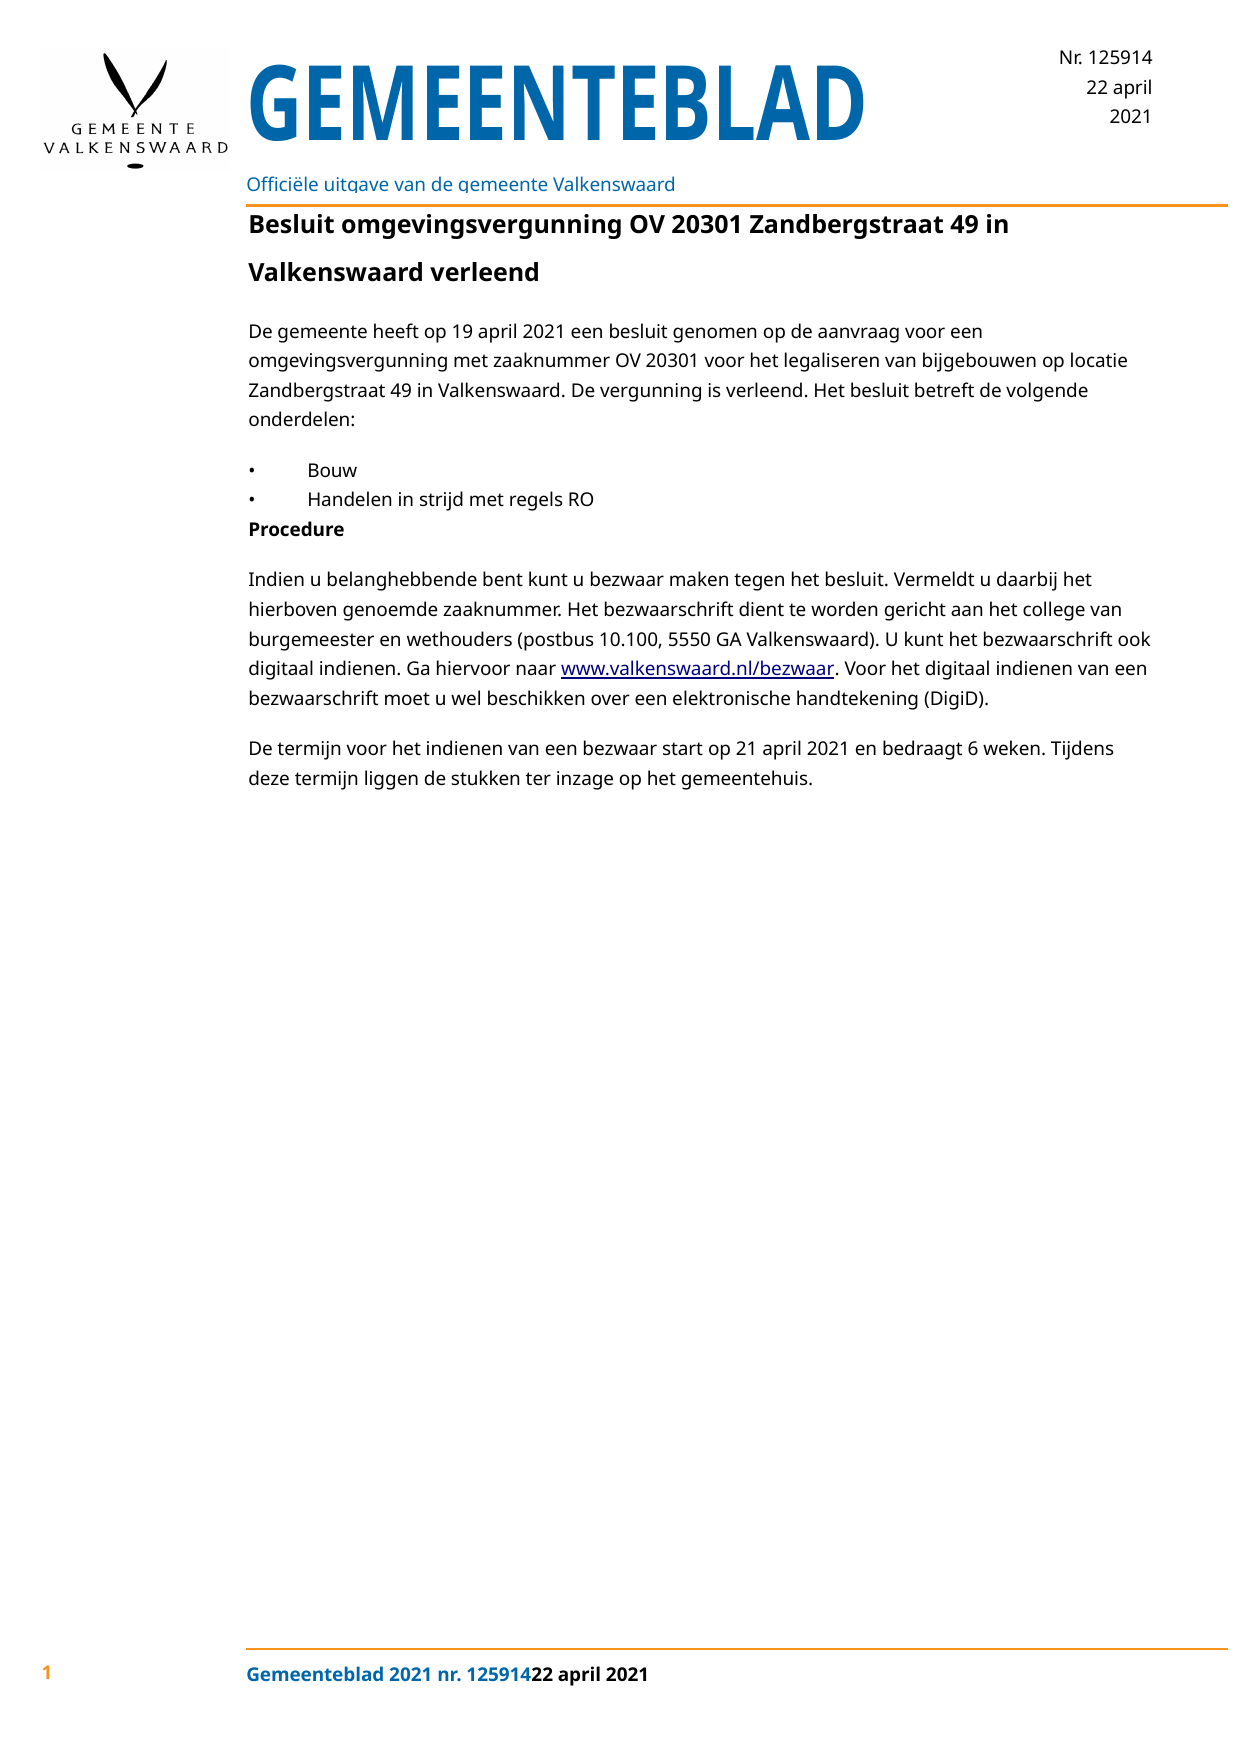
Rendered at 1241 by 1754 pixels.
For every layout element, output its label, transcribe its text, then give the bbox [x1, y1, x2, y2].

text Procedure [248, 516, 1152, 542]
list Bouw [248, 457, 1152, 483]
picture [41, 47, 231, 172]
list Handelen in strijd met regels RO [248, 487, 1152, 512]
text Indien u belanghebbende bent kunt u bezwaar maken tegen het besluit. Vermeldt u daarbij het hierboven genoemde zaaknummer. Het bezwaarschrift dient te worden gericht aan het college van burgemeester en wethouders (postbus 10.100, 5550 GA Valkenswaard). U kunt het bezwaarschrift ook digitaal indienen. Ga hiervoor naar www.valkenswaard.nl/bezwaar. Voor het digitaal indienen van een bezwaarschrift moet u wel beschikken over een elektronische handtekening (DigiD). [248, 567, 1152, 711]
text De termijn voor het indienen van een bezwaar start op 21 april 2021 en bedraagt 6 weken. Tijdens deze termijn liggen de stukken ter inzage op het gemeentehuis. [248, 735, 1152, 791]
text Besluit omgevingsvergunning OV 20301 Zandbergstraat 49 in Valkenswaard verleend [248, 207, 1152, 288]
text De gemeente heeft op 19 april 2021 een besluit genomen op de aanvraag voor een omgevingsvergunning met zaaknummer OV 20301 voor het legaliseren van bijgebouwen op locatie Zandbergstraat 49 in Valkenswaard. De vergunning is verleend. Het besluit betreft de volgende onderdelen: [248, 318, 1152, 432]
